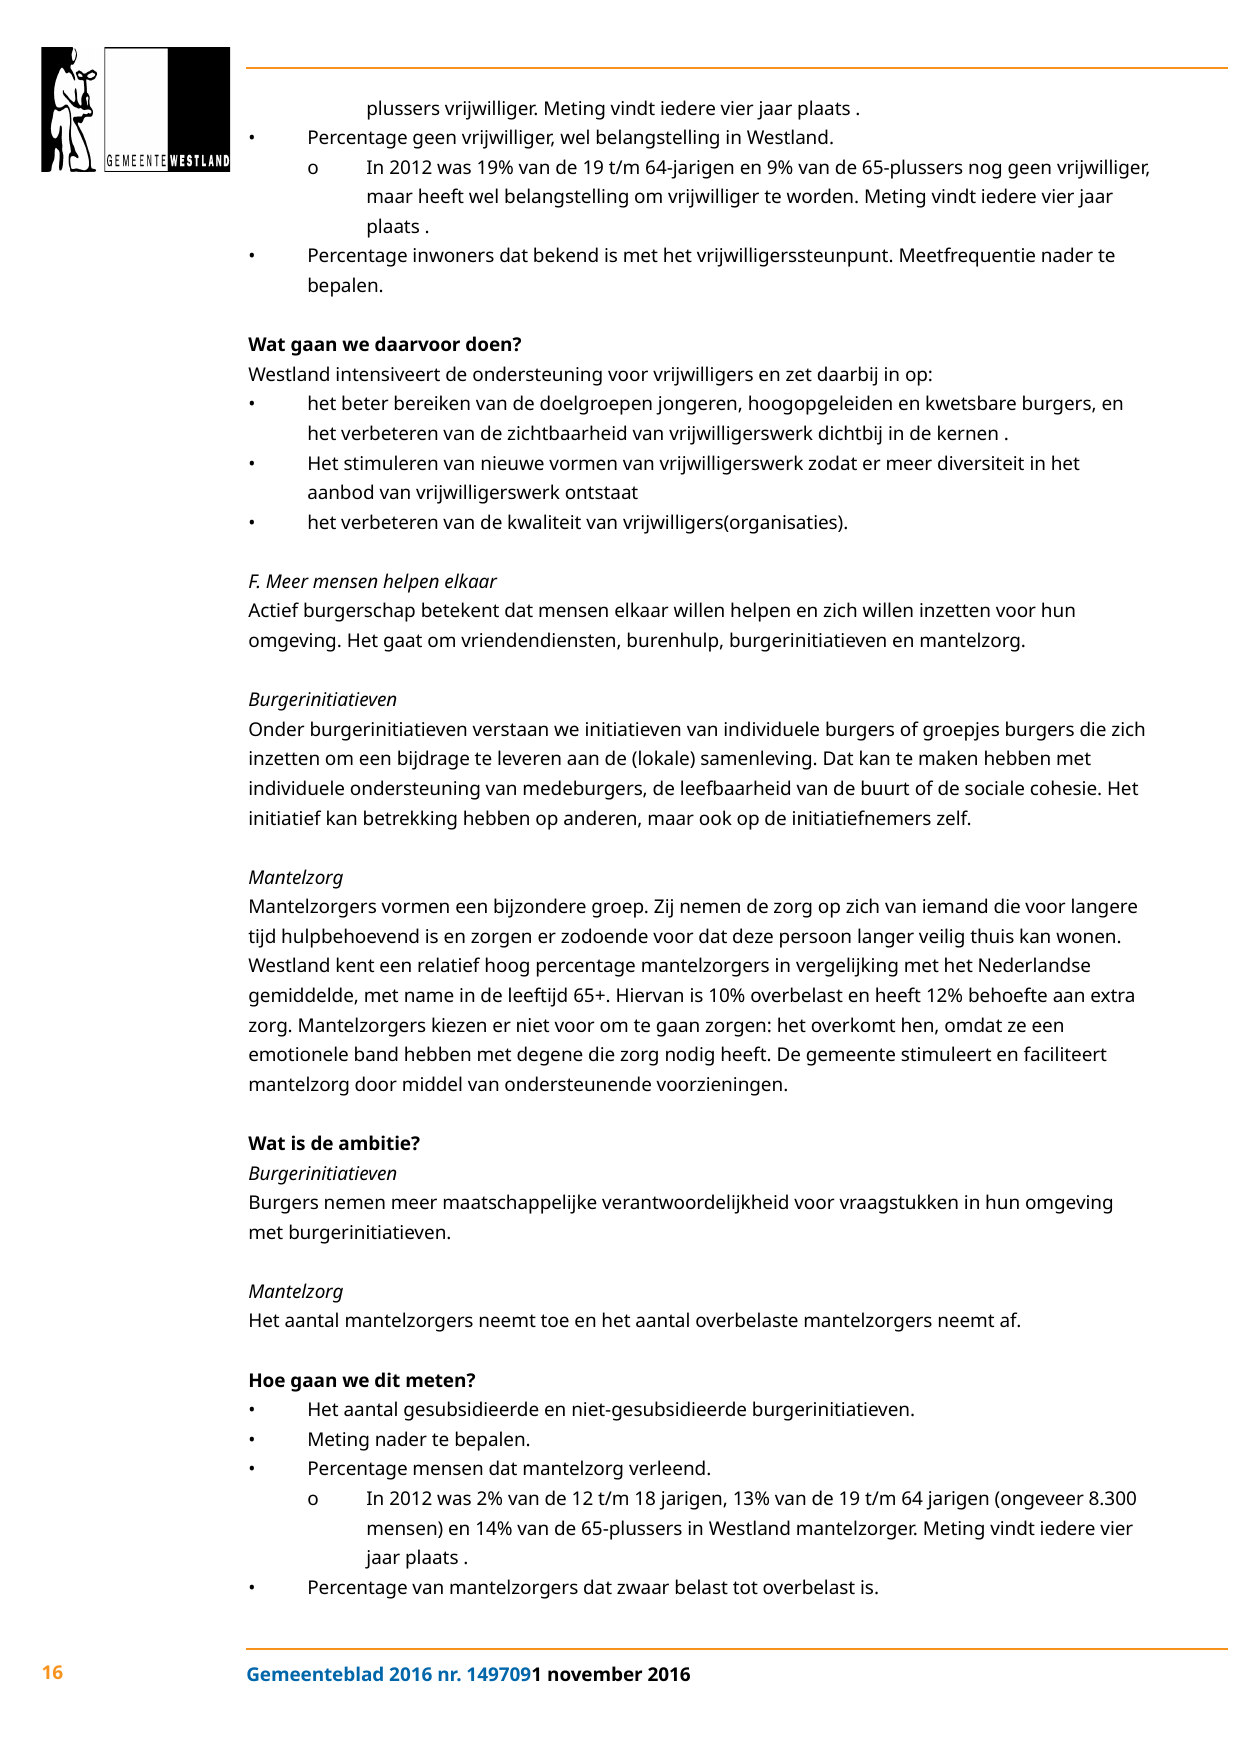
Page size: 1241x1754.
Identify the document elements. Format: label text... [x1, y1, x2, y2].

text Wat is de ambitie? [248, 1130, 1152, 1156]
text Burgerinitiatieven [248, 686, 1152, 712]
text Burgerinitiatieven [248, 1160, 1152, 1186]
list In 2012 was 19% van de 19 t/m 64-jarigen en 9% van de 65-plussers nog geen vrijwilliger, maar heeft wel belangstelling om vrijwilliger te worden. Meting vindt iedere vier jaar plaats . [307, 154, 1152, 239]
text Mantelzorgers vormen een bijzondere groep. Zij nemen de zorg op zich van iemand die voor langere tijd hulpbehoevend is en zorgen er zodoende voor dat deze persoon langer veilig thuis kan wonen. Westland kent een relatief hoog percentage mantelzorgers in vergelijking met het Nederlandse gemiddelde, met name in de leeftijd 65+. Hiervan is 10% overbelast en heeft 12% behoefte aan extra zorg. Mantelzorgers kiezen er niet voor om te gaan zorgen: het overkomt hen, omdat ze een emotionele band hebben met degene die zorg nodig heeft. De gemeente stimuleert en faciliteert mantelzorg door middel van ondersteunende voorzieningen. [248, 893, 1152, 1097]
text Mantelzorg [248, 864, 1152, 890]
list In 2012 was 2% van de 12 t/m 18 jarigen, 13% van de 19 t/m 64 jarigen (ongeveer 8.300 mensen) en 14% van de 65-plussers in Westland mantelzorger. Meting vindt iedere vier jaar plaats . [307, 1485, 1152, 1570]
text F. Meer mensen helpen elkaar [248, 568, 1152, 594]
list Percentage van mantelzorgers dat zwaar belast tot overbelast is. [248, 1574, 1152, 1600]
text Onder burgerinitiatieven verstaan we initiatieven van individuele burgers of groepjes burgers die zich inzetten om een bijdrage te leveren aan de (lokale) samenleving. Dat kan te maken hebben met individuele ondersteuning van medeburgers, de leefbaarheid van de buurt of de sociale cohesie. Het initiatief kan betrekking hebben op anderen, maar ook op de initiatiefnemers zelf. [248, 716, 1152, 831]
list plussers vrijwilliger. Meting vindt iedere vier jaar plaats . [307, 95, 1152, 121]
picture [41, 47, 231, 172]
list Het stimuleren van nieuwe vormen van vrijwilligerswerk zodat er meer diversiteit in het aanbod van vrijwilligerswerk ontstaat [248, 450, 1152, 505]
list Percentage inwoners dat bekend is met het vrijwilligerssteunpunt. Meetfrequentie nader te bepalen. [248, 243, 1152, 298]
list Percentage geen vrijwilliger, wel belangstelling in Westland. [248, 124, 1152, 150]
text Actief burgerschap betekent dat mensen elkaar willen helpen en zich willen inzetten voor hun omgeving. Het gaat om vriendendiensten, burenhulp, burgerinitiatieven en mantelzorg. [248, 598, 1152, 653]
text Wat gaan we daarvoor doen? [248, 331, 1152, 357]
text Hoe gaan we dit meten? [248, 1367, 1152, 1393]
text Westland intensiveert de ondersteuning voor vrijwilligers en zet daarbij in op: [248, 361, 1152, 387]
text Burgers nemen meer maatschappelijke verantwoordelijkheid voor vraagstukken in hun omgeving met burgerinitiatieven. [248, 1189, 1152, 1245]
list het verbeteren van de kwaliteit van vrijwilligers(organisaties). [248, 509, 1152, 535]
list het beter bereiken van de doelgroepen jongeren, hoogopgeleiden en kwetsbare burgers, en het verbeteren van de zichtbaarheid van vrijwilligerswerk dichtbij in de kernen . [248, 391, 1152, 446]
list Het aantal gesubsidieerde en niet-gesubsidieerde burgerinitiatieven. [248, 1396, 1152, 1422]
list Meting nader te bepalen. [248, 1426, 1152, 1452]
text Mantelzorg [248, 1278, 1152, 1304]
text Het aantal mantelzorgers neemt toe en het aantal overbelaste mantelzorgers neemt af. [248, 1308, 1152, 1333]
list Percentage mensen dat mantelzorg verleend. [248, 1456, 1152, 1481]
